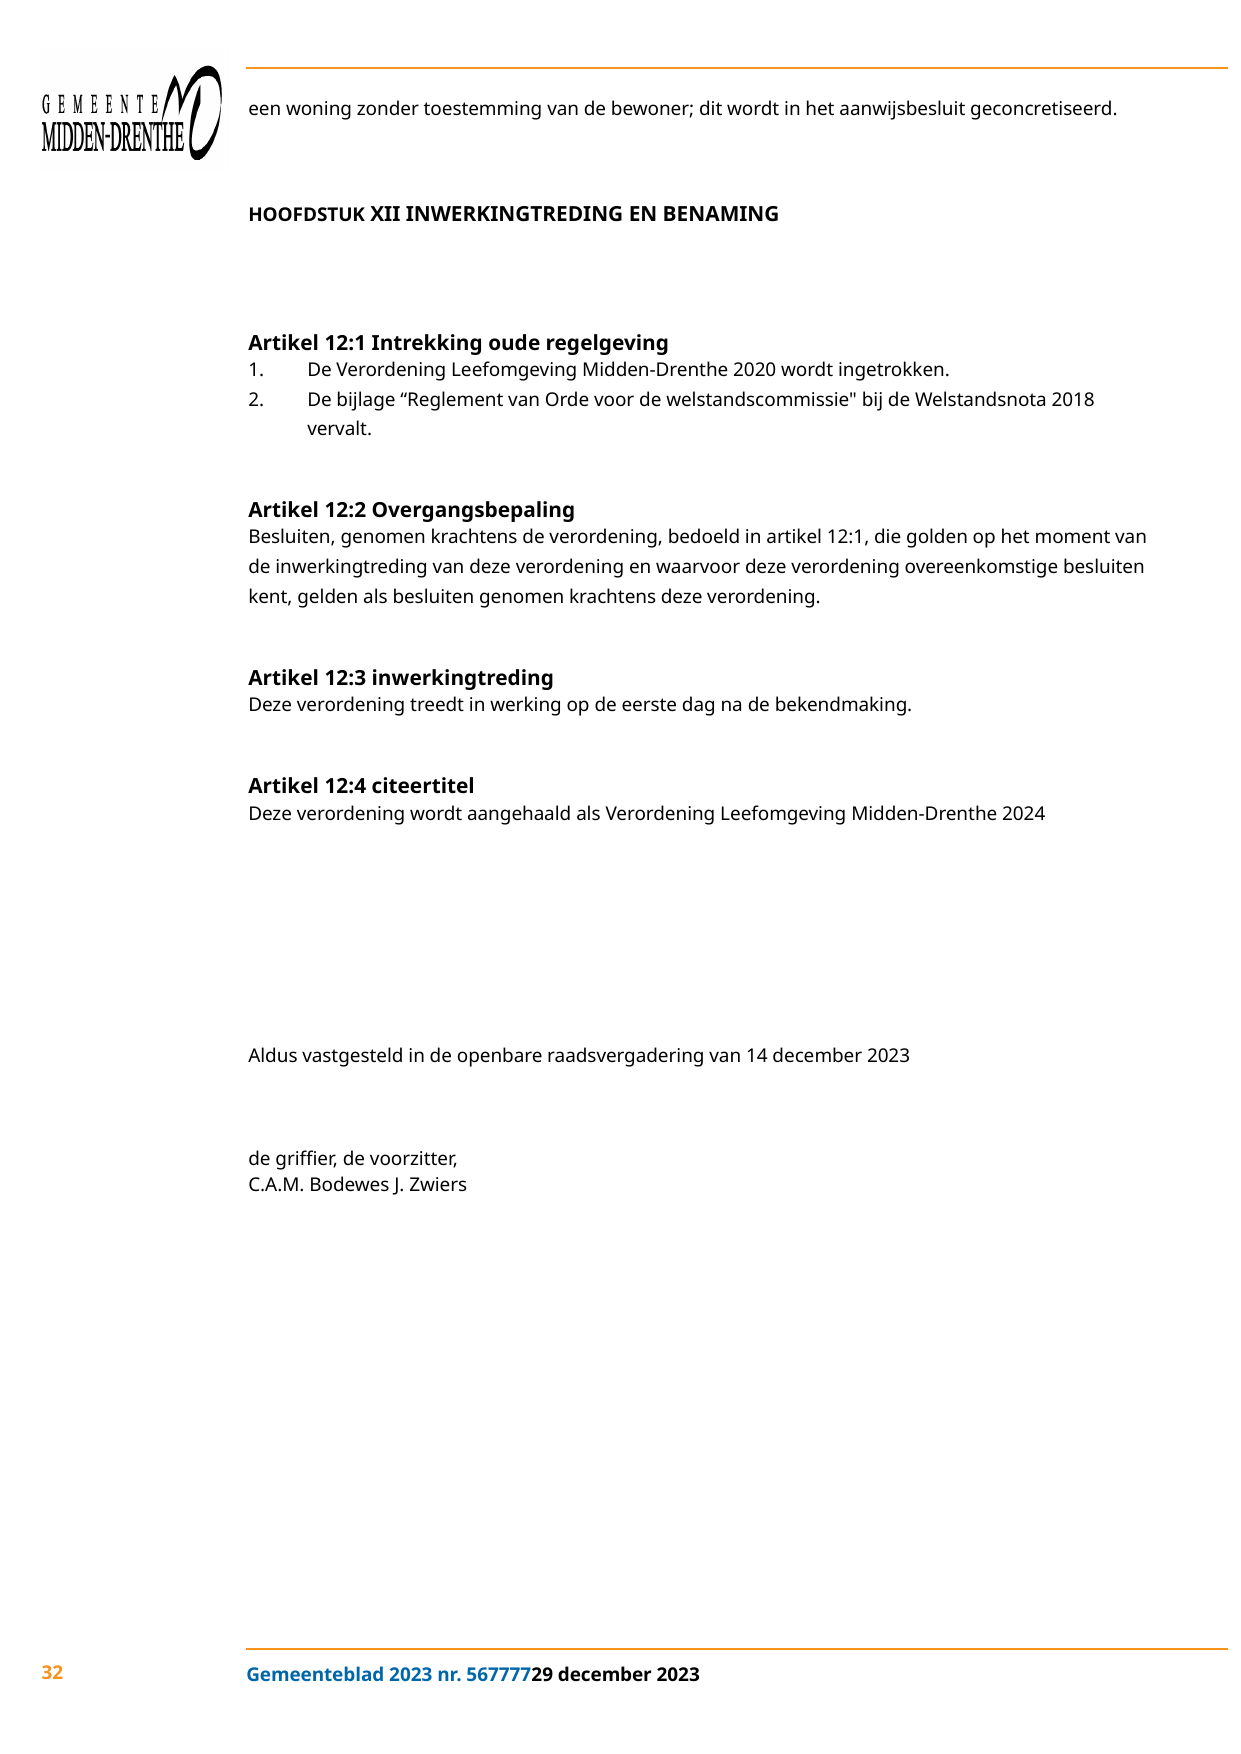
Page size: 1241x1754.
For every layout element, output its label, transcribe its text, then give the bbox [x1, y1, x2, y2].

list De Verordening Leefomgeving Midden-Drenthe 2020 wordt ingetrokken. [248, 356, 1152, 382]
picture [41, 47, 231, 172]
text de griffier, de voorzitter, [248, 1146, 1152, 1171]
text Besluiten, genomen krachtens de verordening, bedoeld in artikel 12:1, die golden op het moment van de inwerkingtreding van deze verordening en waarvoor deze verordening overeenkomstige besluiten kent, gelden als besluiten genomen krachtens deze verordening. [248, 524, 1152, 609]
text een woning zonder toestemming van de bewoner; dit wordt in het aanwijsbesluit geconcretiseerd. [248, 95, 1152, 121]
text C.A.M. Bodewes J. Zwiers [248, 1171, 1152, 1197]
text Deze verordening treedt in werking op de eerste dag na de bekendmaking. [248, 691, 1152, 717]
text Artikel 12:1 Intrekking oude regelgeving [248, 328, 1152, 356]
list De bijlage “Reglement van Orde voor de welstandscommissie" bij de Welstandsnota 2018 vervalt. [248, 386, 1152, 441]
text Artikel 12:4 citeertitel [248, 771, 1152, 800]
text HOOFDSTUK XII INWERKINGTREDING EN BENAMING [248, 199, 1152, 228]
text Deze verordening wordt aangehaald als Verordening Leefomgeving Midden-Drenthe 2024 [248, 800, 1152, 826]
text Aldus vastgesteld in de openbare raadsvergadering van 14 december 2023 [248, 1043, 1152, 1068]
text Artikel 12:2 Overgangsbepaling [248, 495, 1152, 524]
text Artikel 12:3 inwerkingtreding [248, 663, 1152, 691]
